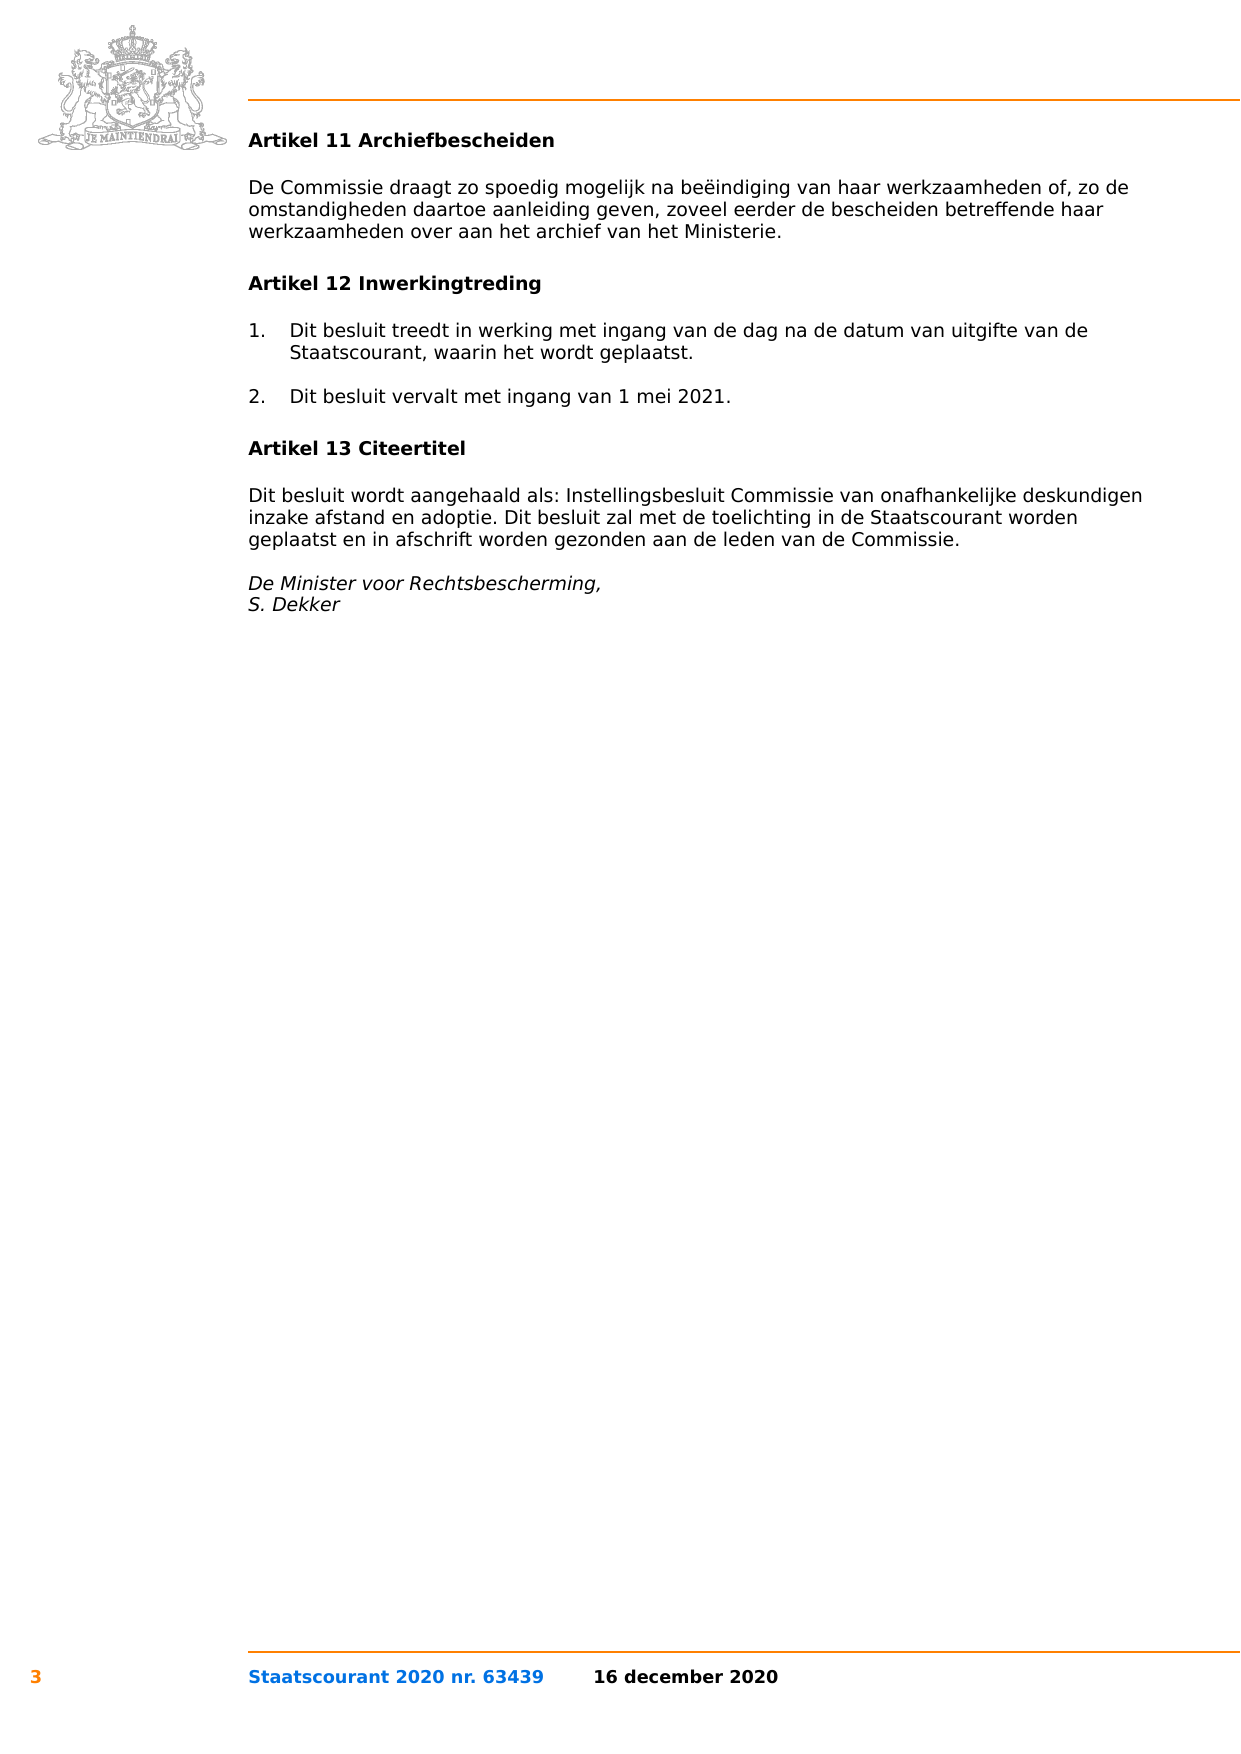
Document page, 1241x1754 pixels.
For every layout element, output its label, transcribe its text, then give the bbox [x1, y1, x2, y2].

text De Minister voor Rechtsbescherming, S. Dekker [248, 572, 1163, 616]
text De Commissie draagt zo spoedig mogelijk na beëindiging van haar werkzaamheden of, zo de omstandigheden daartoe aanleiding geven, zoveel eerder de bescheiden betreffende haar werkzaamheden over aan het archief van het Ministerie. [248, 177, 1163, 243]
subtitle Artikel 11 Archiefbescheiden [248, 130, 1163, 152]
text 1. Dit besluit treedt in werking met ingang van de dag na de datum van uitgifte van de Staatscourant, waarin het wordt geplaatst. [248, 320, 1163, 364]
subtitle Artikel 13 Citeertitel [248, 438, 1163, 459]
text 2. Dit besluit vervalt met ingang van 1 mei 2021. [248, 386, 1163, 408]
picture [38, 25, 227, 150]
subtitle Artikel 12 Inwerkingtreding [248, 273, 1163, 295]
text Dit besluit wordt aangehaald als: Instellingsbesluit Commissie van onafhankelijke deskundigen inzake afstand en adoptie. Dit besluit zal met de toelichting in de Staatscourant worden geplaatst en in afschrift worden gezonden aan de leden van de Commissie. [248, 484, 1163, 551]
